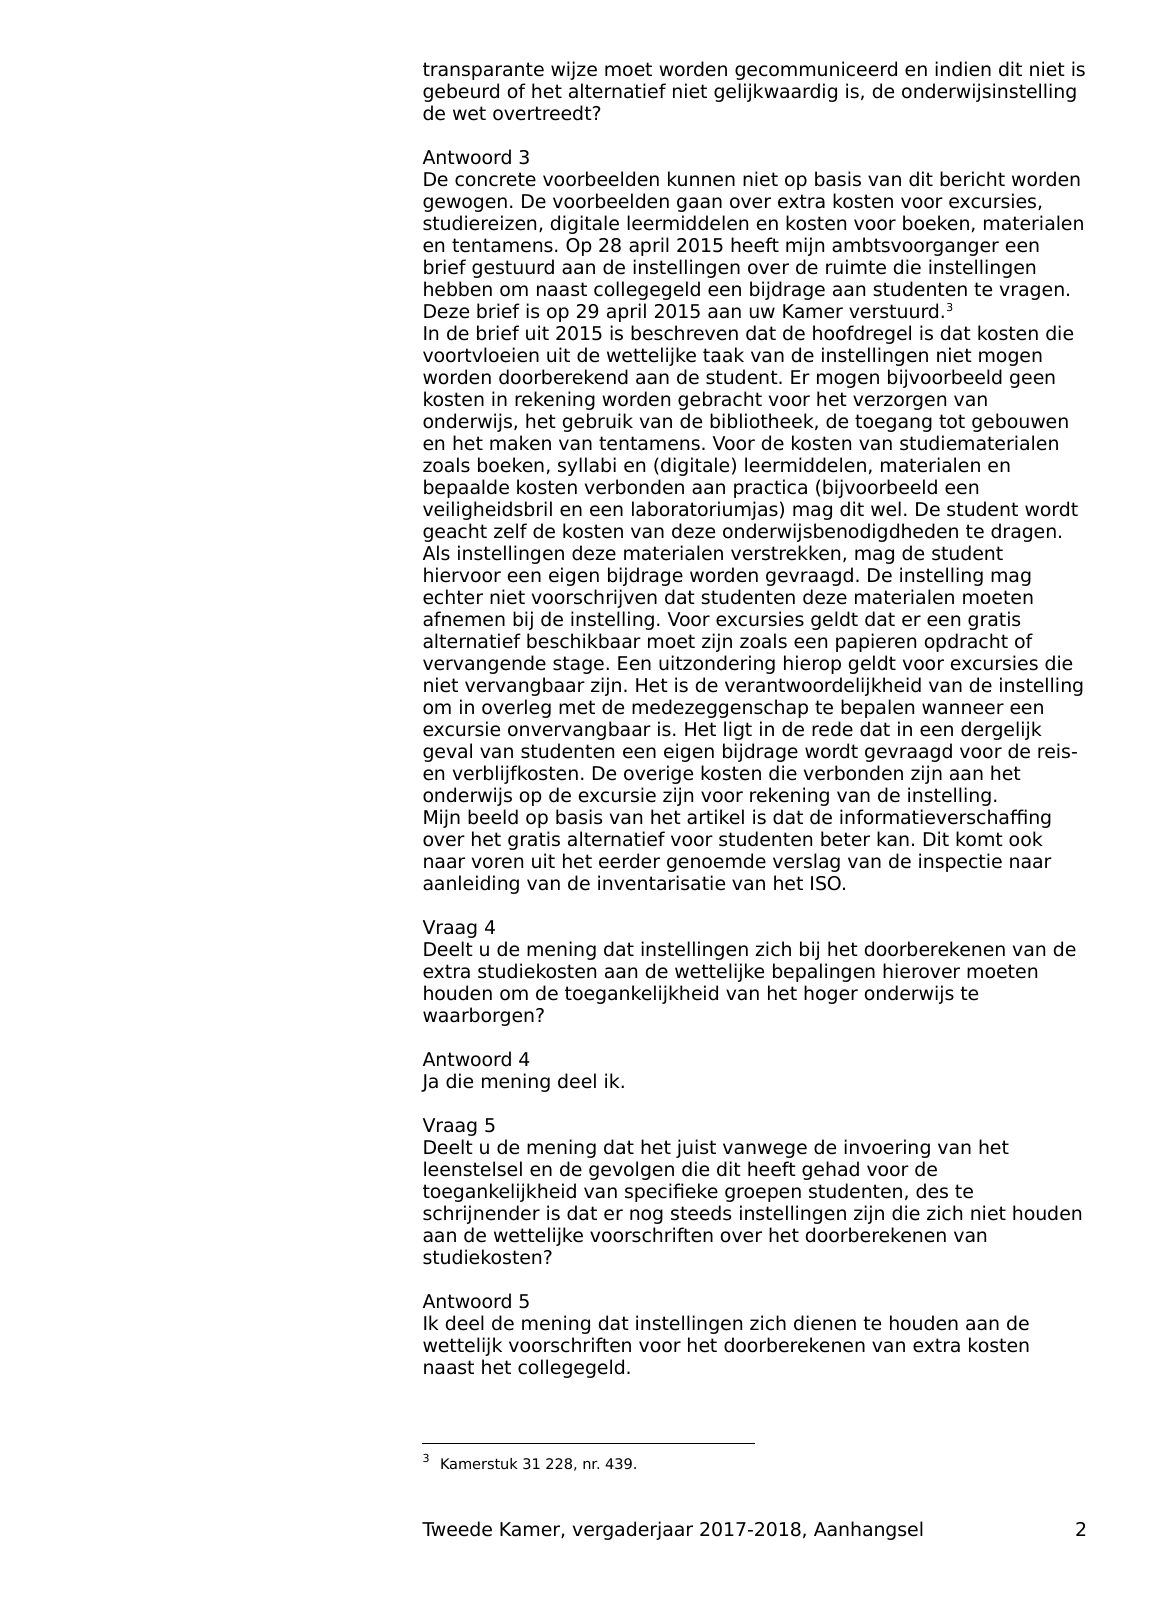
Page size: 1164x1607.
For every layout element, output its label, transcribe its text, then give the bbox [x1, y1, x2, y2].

text Vraag 4 [422, 917, 1087, 939]
text Deelt u de mening dat instellingen zich bij het doorberekenen van de extra studiekosten aan de wettelijke bepalingen hierover moeten houden om de toegankelijkheid van het hoger onderwijs te waarborgen? [422, 939, 1087, 1027]
text Ik deel de mening dat instellingen zich dienen te houden aan de wettelijk voorschriften voor het doorberekenen van extra kosten naast het collegegeld. [422, 1313, 1087, 1379]
text Antwoord 3 [422, 147, 1087, 169]
text Kamerstuk 31 228, nr. 439. [422, 1452, 1087, 1474]
text De concrete voorbeelden kunnen niet op basis van dit bericht worden gewogen. De voorbeelden gaan over extra kosten voor excursies, studiereizen, digitale leermiddelen en kosten voor boeken, materialen en tentamens. Op 28 april 2015 heeft mijn ambtsvoorganger een brief gestuurd aan de instellingen over de ruimte die instellingen hebben om naast collegegeld een bijdrage aan studenten te vragen. Deze brief is op 29 april 2015 aan uw Kamer verstuurd. [422, 169, 1087, 323]
text In de brief uit 2015 is beschreven dat de hoofdregel is dat kosten die voortvloeien uit de wettelijke taak van de instellingen niet mogen worden doorberekend aan de student. Er mogen bijvoorbeeld geen kosten in rekening worden gebracht voor het verzorgen van onderwijs, het gebruik van de bibliotheek, de toegang tot gebouwen en het maken van tentamens. Voor de kosten van studiematerialen zoals boeken, syllabi en (digitale) leermiddelen, materialen en bepaalde kosten verbonden aan practica (bijvoorbeeld een veiligheidsbril en een laboratoriumjas) mag dit wel. De student wordt geacht zelf de kosten van deze onderwijsbenodigdheden te dragen. Als instellingen deze materialen verstrekken, mag de student hiervoor een eigen bijdrage worden gevraagd. De instelling mag echter niet voorschrijven dat studenten deze materialen moeten afnemen bij de instelling. Voor excursies geldt dat er een gratis alternatief beschikbaar moet zijn zoals een papieren opdracht of vervangende stage. Een uitzondering hierop geldt voor excursies die niet vervangbaar zijn. Het is de verantwoordelijkheid van de instelling om in overleg met de medezeggenschap te bepalen wanneer een excursie onvervangbaar is. Het ligt in de rede dat in een dergelijk geval van studenten een eigen bijdrage wordt gevraagd voor de reis- en verblijfkosten. De overige kosten die verbonden zijn aan het onderwijs op de excursie zijn voor rekening van de instelling. [422, 323, 1087, 807]
text Ja die mening deel ik. [422, 1071, 1087, 1093]
text Mijn beeld op basis van het artikel is dat de informatieverschaffing over het gratis alternatief voor studenten beter kan. Dit komt ook naar voren uit het eerder genoemde verslag van de inspectie naar aanleiding van de inventarisatie van het ISO. [422, 807, 1087, 894]
text Vraag 5 [422, 1115, 1087, 1137]
text Deelt u de mening dat het juist vanwege de invoering van het leenstelsel en de gevolgen die dit heeft gehad voor de toegankelijkheid van specifieke groepen studenten, des te schrijnender is dat er nog steeds instellingen zijn die zich niet houden aan de wettelijke voorschriften over het doorberekenen van studiekosten? [422, 1137, 1087, 1269]
text Antwoord 5 [422, 1291, 1087, 1313]
text transparante wijze moet worden gecommuniceerd en indien dit niet is gebeurd of het alternatief niet gelijkwaardig is, de onderwijsinstelling de wet overtreedt? [422, 59, 1087, 125]
text Antwoord 4 [422, 1049, 1087, 1071]
